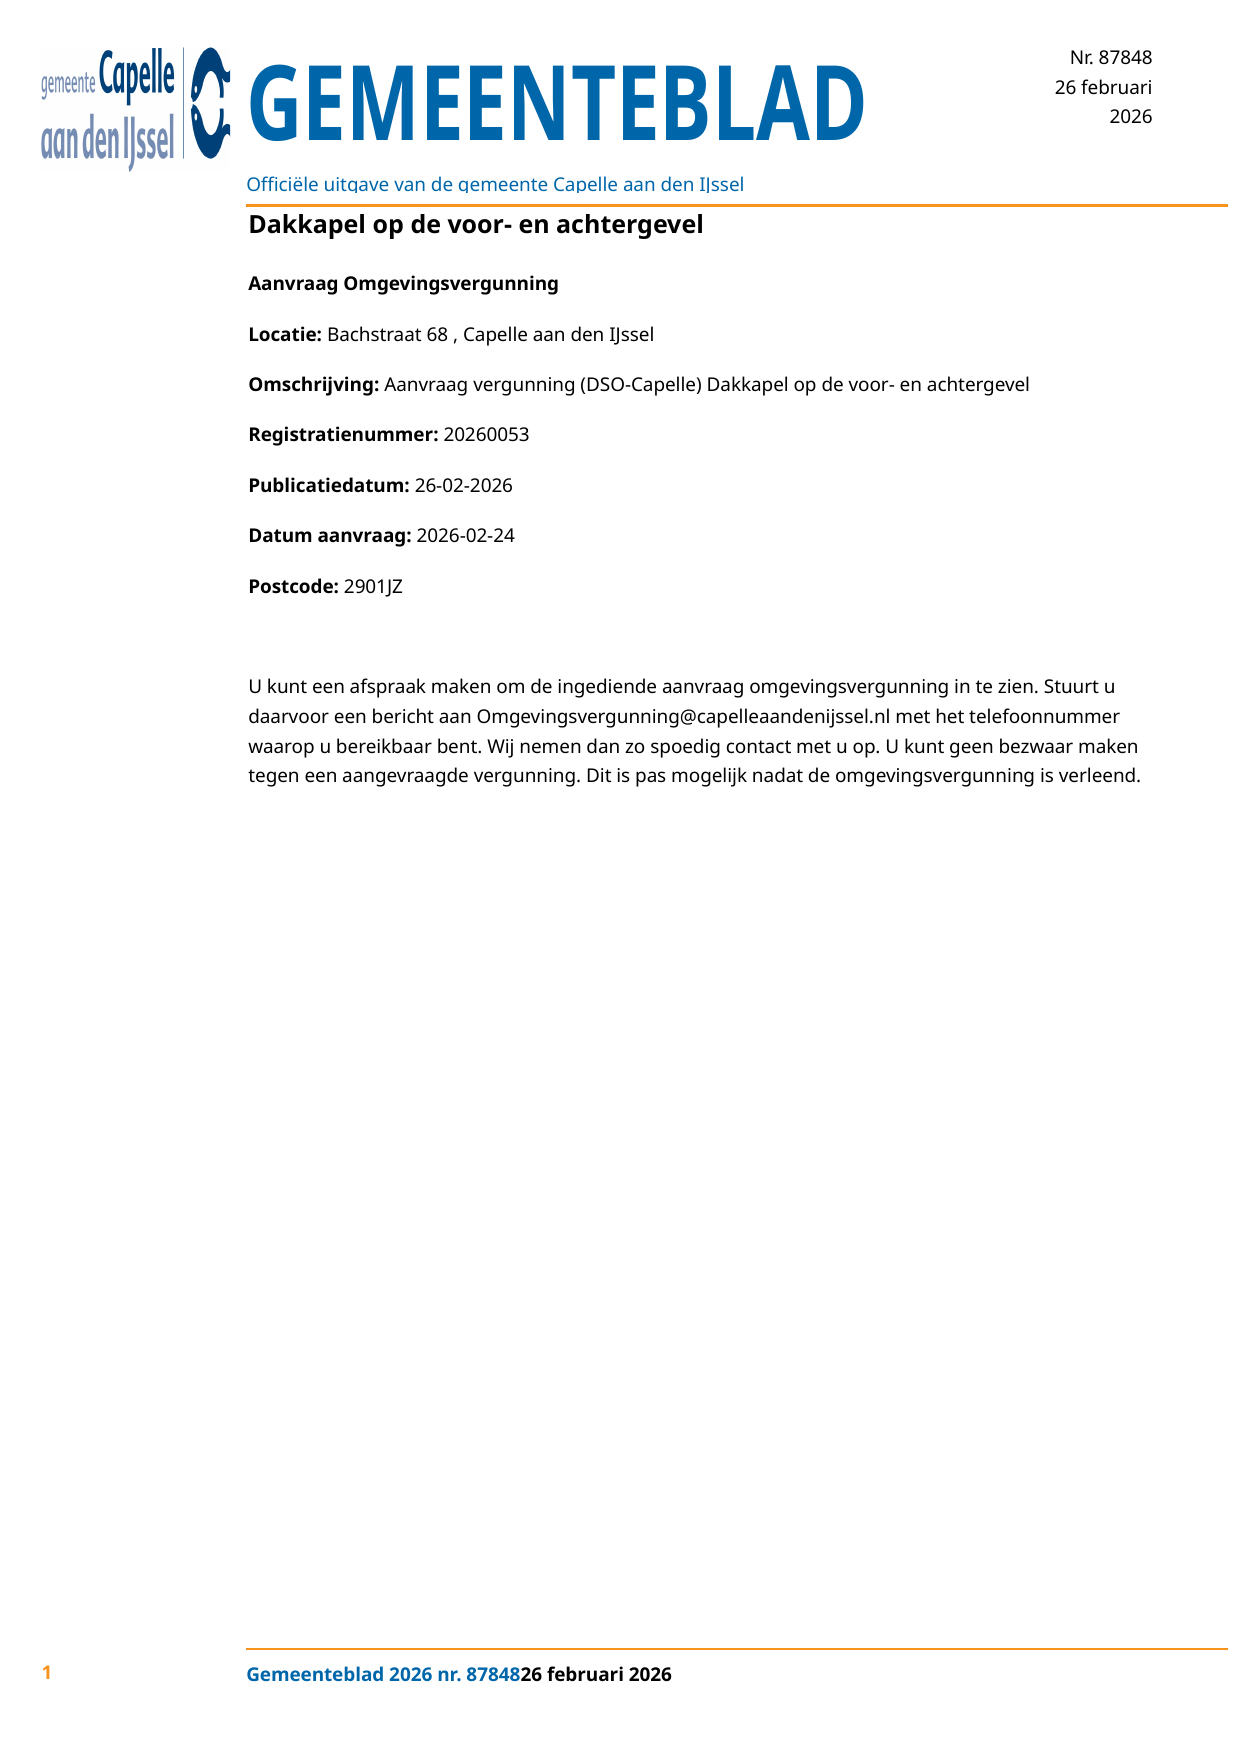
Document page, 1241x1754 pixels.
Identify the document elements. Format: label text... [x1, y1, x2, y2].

text U kunt een afspraak maken om de ingediende aanvraag omgevingsvergunning in te zien. Stuurt u daarvoor een bericht aan Omgevingsvergunning@capelleaandenijssel.nl met het telefoonnummer waarop u bereikbaar bent. Wij nemen dan zo spoedig contact met u op. U kunt geen bezwaar maken tegen een aangevraagde vergunning. Dit is pas mogelijk nadat de omgevingsvergunning is verleend. [248, 674, 1152, 788]
text Omschrijving: Aanvraag vergunning (DSO-Capelle) Dakkapel op de voor- en achtergevel [248, 371, 1152, 397]
text Locatie: Bachstraat 68 , Capelle aan den IJssel [248, 321, 1152, 346]
text Publicatiedatum: 26-02-2026 [248, 472, 1152, 498]
text Registratienummer: 20260053 [248, 422, 1152, 447]
text Postcode: 2901JZ [248, 573, 1152, 598]
text Dakkapel op de voor- en achtergevel [248, 207, 1152, 241]
text Aanvraag Omgevingsvergunning [248, 270, 1152, 296]
picture [41, 47, 231, 172]
text Datum aanvraag: 2026-02-24 [248, 522, 1152, 548]
